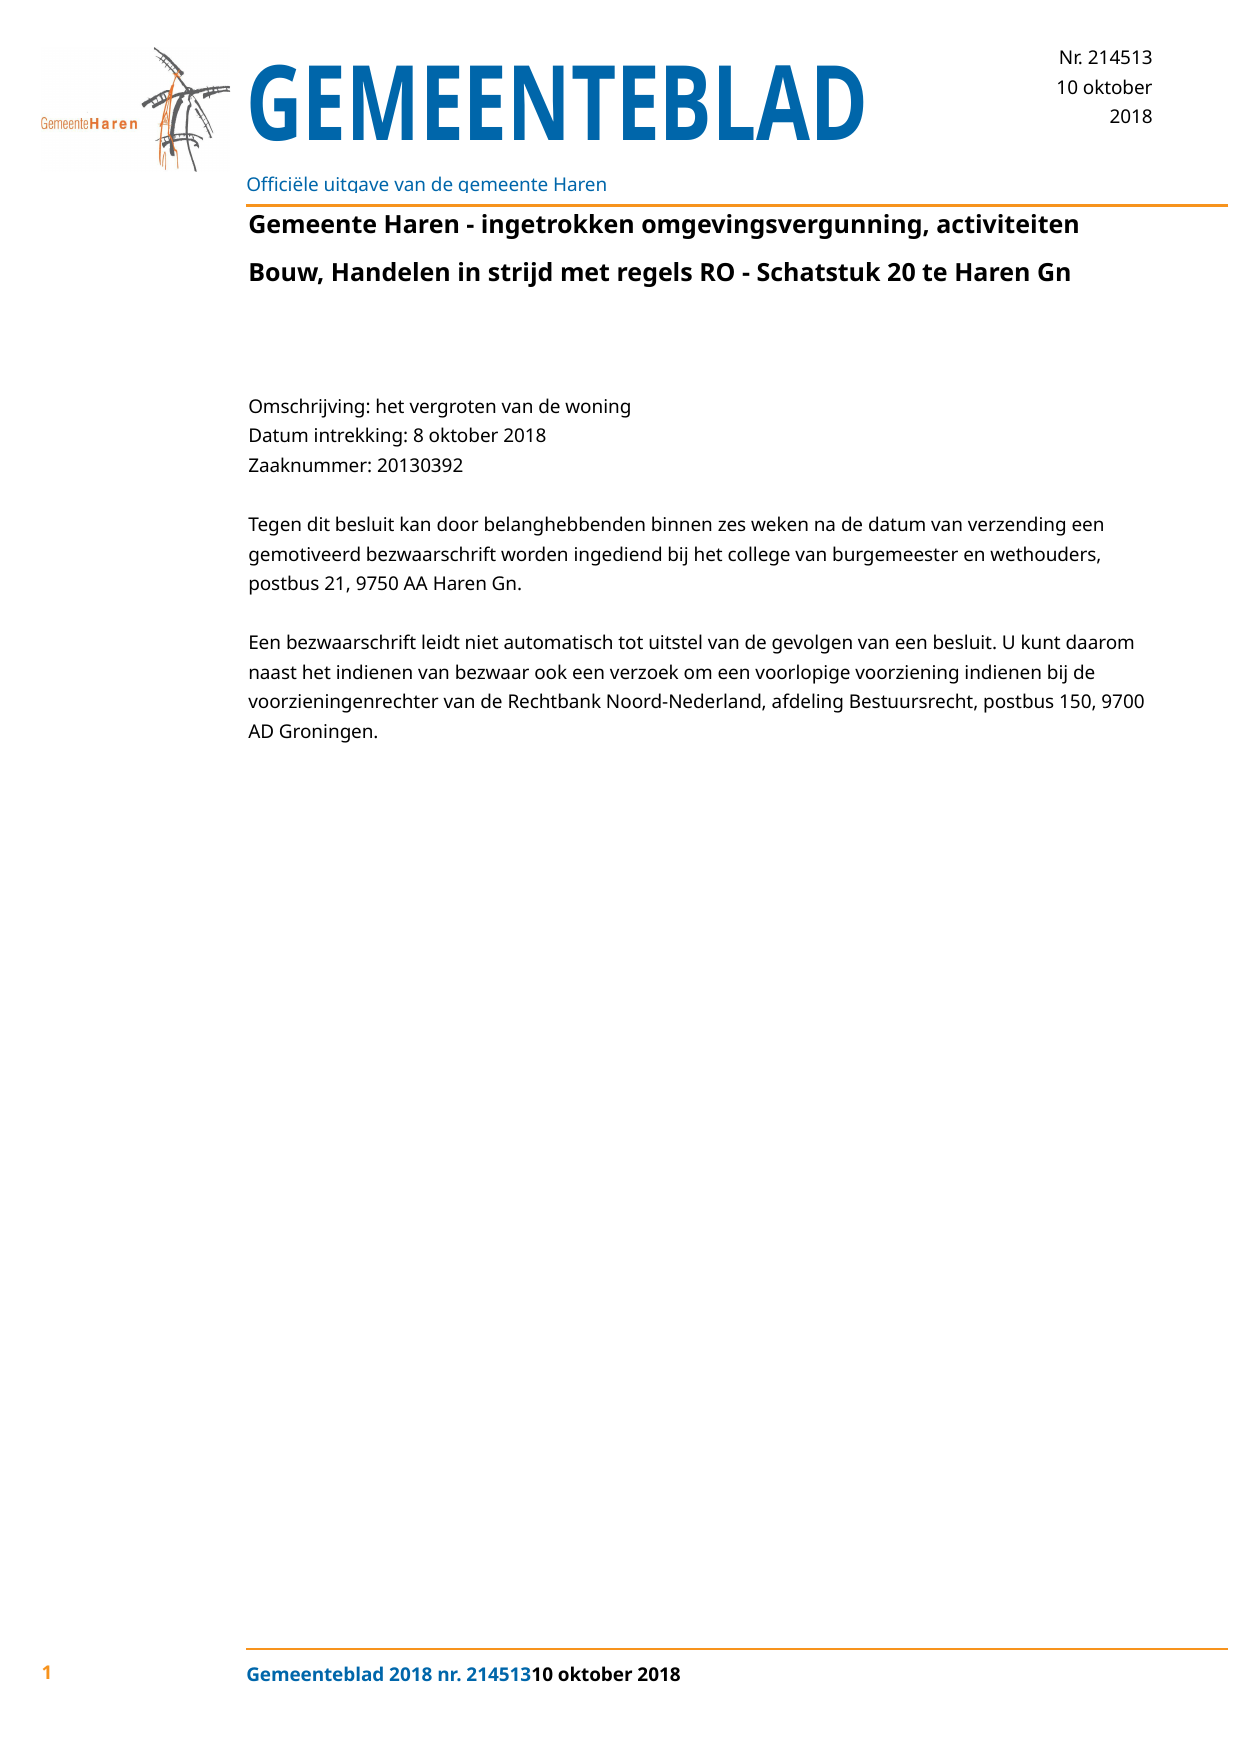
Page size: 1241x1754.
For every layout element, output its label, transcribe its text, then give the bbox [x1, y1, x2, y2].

text Een bezwaarschrift leidt niet automatisch tot uitstel van de gevolgen van een besluit. U kunt daarom naast het indienen van bezwaar ook een verzoek om een voorlopige voorziening indienen bij de voorzieningenrechter van de Rechtbank Noord-Nederland, afdeling Bestuursrecht, postbus 150, 9700 AD Groningen. [248, 629, 1152, 744]
text Zaaknummer: 20130392 [248, 452, 1152, 478]
text Datum intrekking: 8 oktober 2018 [248, 422, 1152, 448]
text Omschrijving: het vergroten van de woning [248, 393, 1152, 419]
text Tegen dit besluit kan door belanghebbenden binnen zes weken na de datum van verzending een gemotiveerd bezwaarschrift worden ingediend bij het college van burgemeester en wethouders, postbus 21, 9750 AA Haren Gn. [248, 511, 1152, 596]
picture [41, 47, 231, 172]
text Gemeente Haren - ingetrokken omgevingsvergunning, activiteiten Bouw, Handelen in strijd met regels RO - Schatstuk 20 te Haren Gn [248, 207, 1152, 288]
